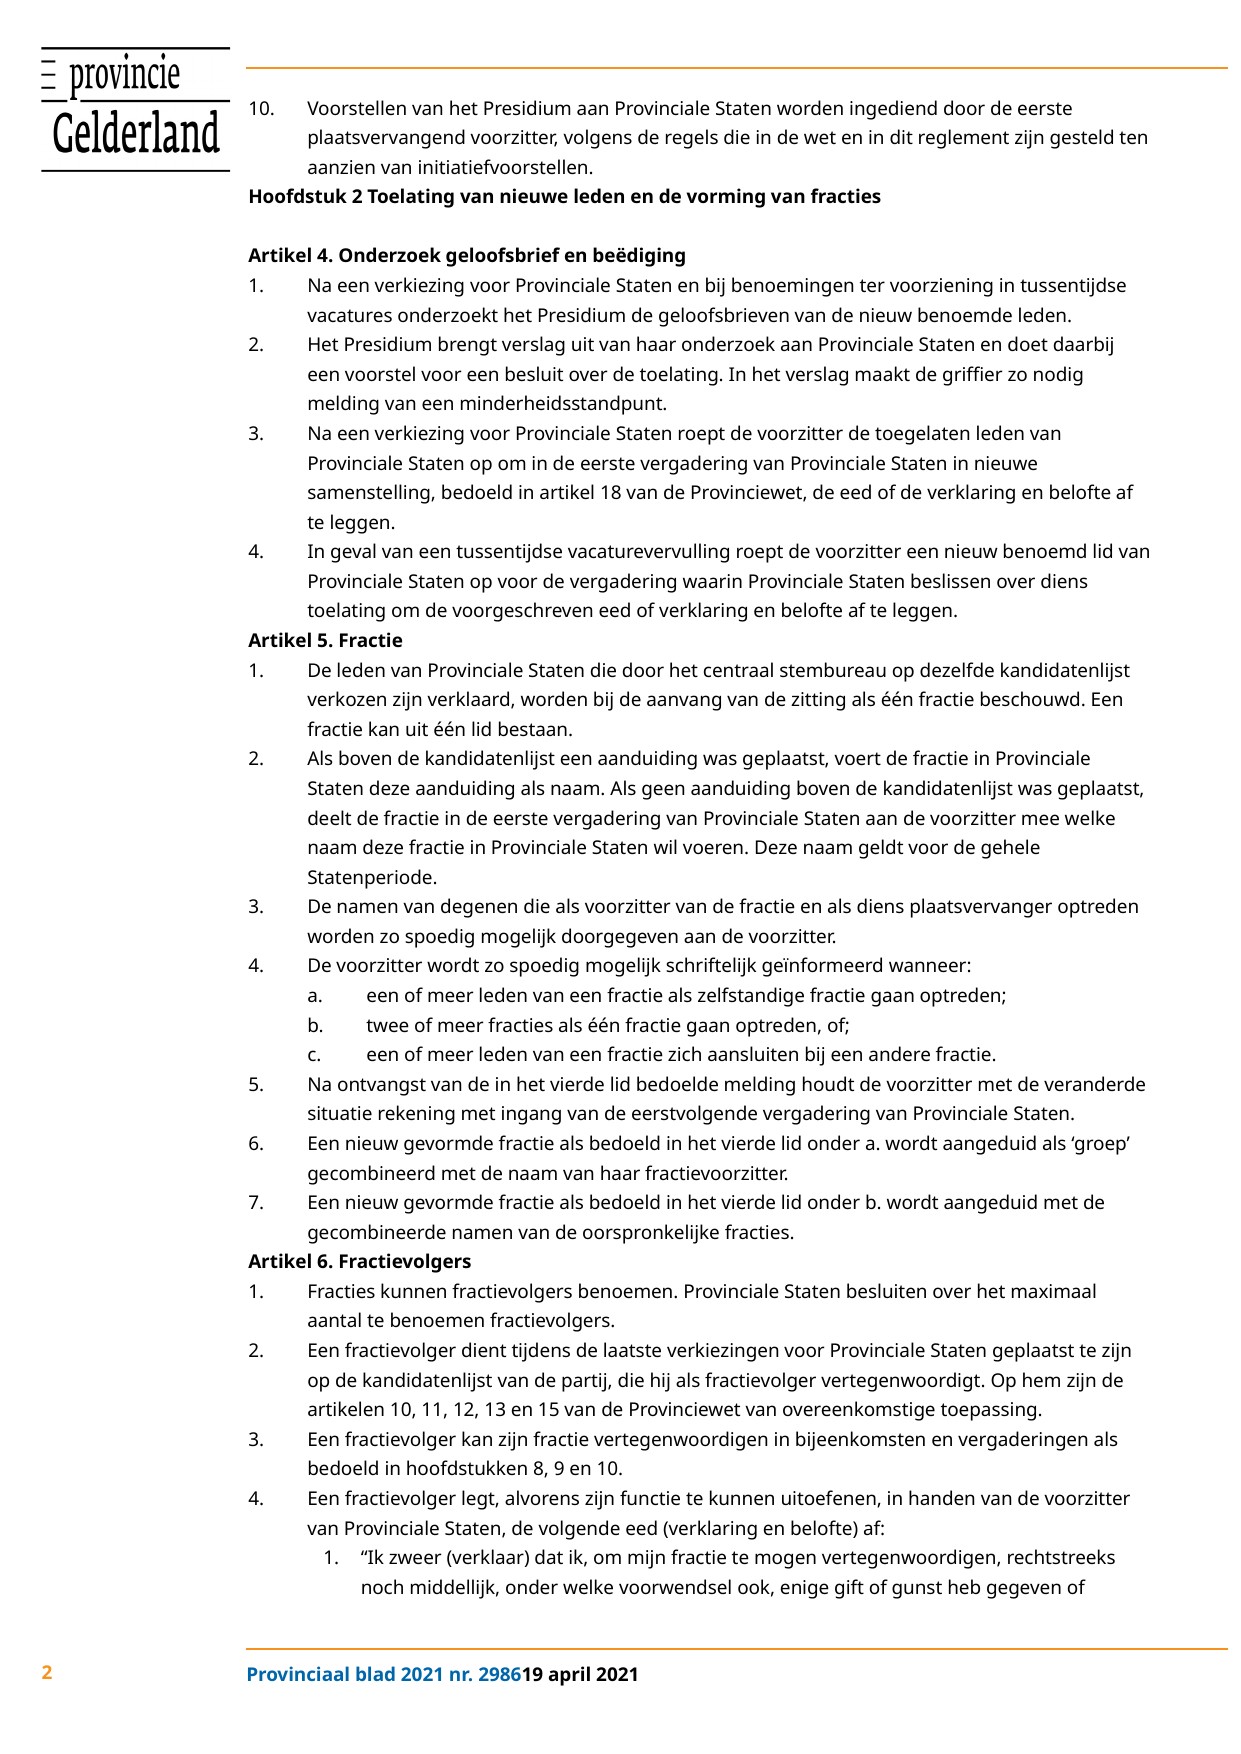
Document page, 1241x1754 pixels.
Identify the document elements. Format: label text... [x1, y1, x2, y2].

list Na een verkiezing voor Provinciale Staten roept de voorzitter de toegelaten leden van Provinciale Staten op om in de eerste vergadering van Provinciale Staten in nieuwe samenstelling, bedoeld in artikel 18 van de Provinciewet, de eed of de verklaring en belofte af te leggen. [248, 420, 1152, 535]
text Artikel 4. Onderzoek geloofsbrief en beëdiging [248, 243, 1152, 268]
list Een fractievolger dient tijdens de laatste verkiezingen voor Provinciale Staten geplaatst te zijn op de kandidatenlijst van de partij, die hij als fractievolger vertegenwoordigt. Op hem zijn de artikelen 10, 11, 12, 13 en 15 van de Provinciewet van overeenkomstige toepassing. [248, 1337, 1152, 1422]
list Een fractievolger legt, alvorens zijn functie te kunnen uitoefenen, in handen van de voorzitter van Provinciale Staten, de volgende eed (verklaring en belofte) af: [248, 1485, 1152, 1541]
text Hoofdstuk 2 Toelating van nieuwe leden en de vorming van fracties [248, 183, 1152, 209]
list Fracties kunnen fractievolgers benoemen. Provinciale Staten besluiten over het maximaal aantal te benoemen fractievolgers. [248, 1278, 1152, 1333]
list De voorzitter wordt zo spoedig mogelijk schriftelijk geïnformeerd wanneer: [248, 953, 1152, 978]
list Een fractievolger kan zijn fractie vertegenwoordigen in bijeenkomsten en vergaderingen als bedoeld in hoofdstukken 8, 9 en 10. [248, 1426, 1152, 1481]
text Artikel 6. Fractievolgers [248, 1248, 1152, 1274]
list De namen van degenen die als voorzitter van de fractie en als diens plaatsvervanger optreden worden zo spoedig mogelijk doorgegeven aan de voorzitter. [248, 893, 1152, 949]
list De leden van Provinciale Staten die door het centraal stembureau op dezelfde kandidatenlijst verkozen zijn verklaard, worden bij de aanvang van de zitting als één fractie beschouwd. Een fractie kan uit één lid bestaan. [248, 657, 1152, 742]
text Artikel 5. Fractie [248, 627, 1152, 653]
list een of meer leden van een fractie zich aansluiten bij een andere fractie. [307, 1041, 1152, 1067]
list Het Presidium brengt verslag uit van haar onderzoek aan Provinciale Staten en doet daarbij een voorstel voor een besluit over de toelating. In het verslag maakt de griffier zo nodig melding van een minderheidsstandpunt. [248, 331, 1152, 416]
picture [41, 47, 231, 172]
list Als boven de kandidatenlijst een aanduiding was geplaatst, voert de fractie in Provinciale Staten deze aanduiding als naam. Als geen aanduiding boven de kandidatenlijst was geplaatst, deelt de fractie in de eerste vergadering van Provinciale Staten aan de voorzitter mee welke naam deze fractie in Provinciale Staten wil voeren. Deze naam geldt voor de gehele Statenperiode. [248, 746, 1152, 890]
list Na een verkiezing voor Provinciale Staten en bij benoemingen ter voorziening in tussentijdse vacatures onderzoekt het Presidium de geloofsbrieven van de nieuw benoemde leden. [248, 272, 1152, 328]
list een of meer leden van een fractie als zelfstandige fractie gaan optreden; [307, 982, 1152, 1008]
list In geval van een tussentijdse vacaturevervulling roept de voorzitter een nieuw benoemd lid van Provinciale Staten op voor de vergadering waarin Provinciale Staten beslissen over diens toelating om de voorgeschreven eed of verklaring en belofte af te leggen. [248, 538, 1152, 623]
list twee of meer fracties als één fractie gaan optreden, of; [307, 1012, 1152, 1038]
list Een nieuw gevormde fractie als bedoeld in het vierde lid onder a. wordt aangeduid als ‘groep’ gecombineerd met de naam van haar fractievoorzitter. [248, 1130, 1152, 1186]
list Een nieuw gevormde fractie als bedoeld in het vierde lid onder b. wordt aangeduid met de gecombineerde namen van de oorspronkelijke fracties. [248, 1189, 1152, 1245]
list Voorstellen van het Presidium aan Provinciale Staten worden ingediend door de eerste plaatsvervangend voorzitter, volgens de regels die in de wet en in dit reglement zijn gesteld ten aanzien van initiatiefvoorstellen. [248, 95, 1152, 180]
list Na ontvangst van de in het vierde lid bedoelde melding houdt de voorzitter met de veranderde situatie rekening met ingang van de eerstvolgende vergadering van Provinciale Staten. [248, 1071, 1152, 1126]
list “Ik zweer (verklaar) dat ik, om mijn fractie te mogen vertegenwoordigen, rechtstreeks noch middellijk, onder welke voorwendsel ook, enige gift of gunst heb gegeven of [323, 1544, 1152, 1600]
